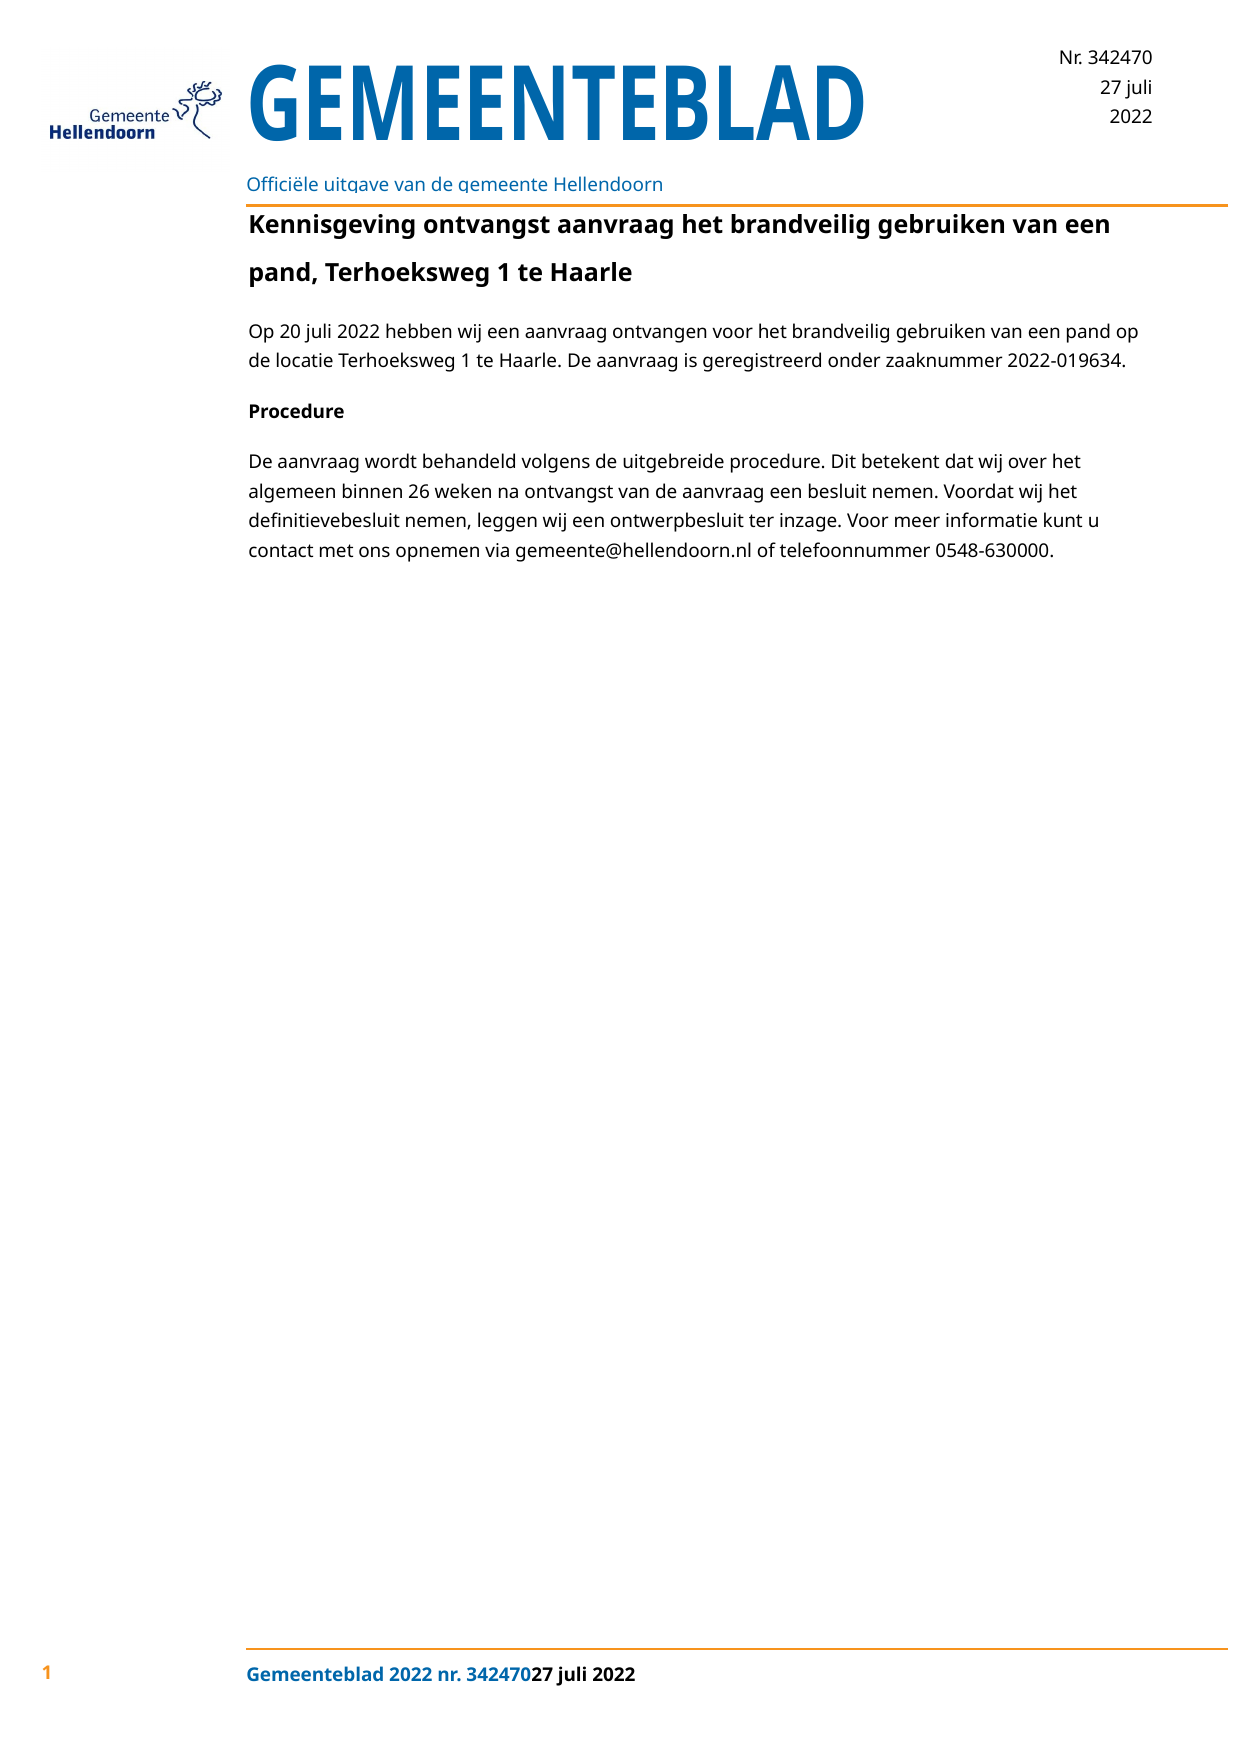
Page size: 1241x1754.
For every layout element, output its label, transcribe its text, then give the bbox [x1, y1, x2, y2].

text De aanvraag wordt behandeld volgens de uitgebreide procedure. Dit betekent dat wij over het algemeen binnen 26 weken na ontvangst van de aanvraag een besluit nemen. Voordat wij het definitievebesluit nemen, leggen wij een ontwerpbesluit ter inzage. Voor meer informatie kunt u contact met ons opnemen via gemeente@hellendoorn.nl of telefoonnummer 0548-630000. [248, 448, 1152, 563]
text Procedure [248, 398, 1152, 424]
picture [41, 47, 231, 172]
text Kennisgeving ontvangst aanvraag het brandveilig gebruiken van een pand, Terhoeksweg 1 te Haarle [248, 207, 1152, 288]
text Op 20 juli 2022 hebben wij een aanvraag ontvangen voor het brandveilig gebruiken van een pand op de locatie Terhoeksweg 1 te Haarle. De aanvraag is geregistreerd onder zaaknummer 2022-019634. [248, 318, 1152, 373]
